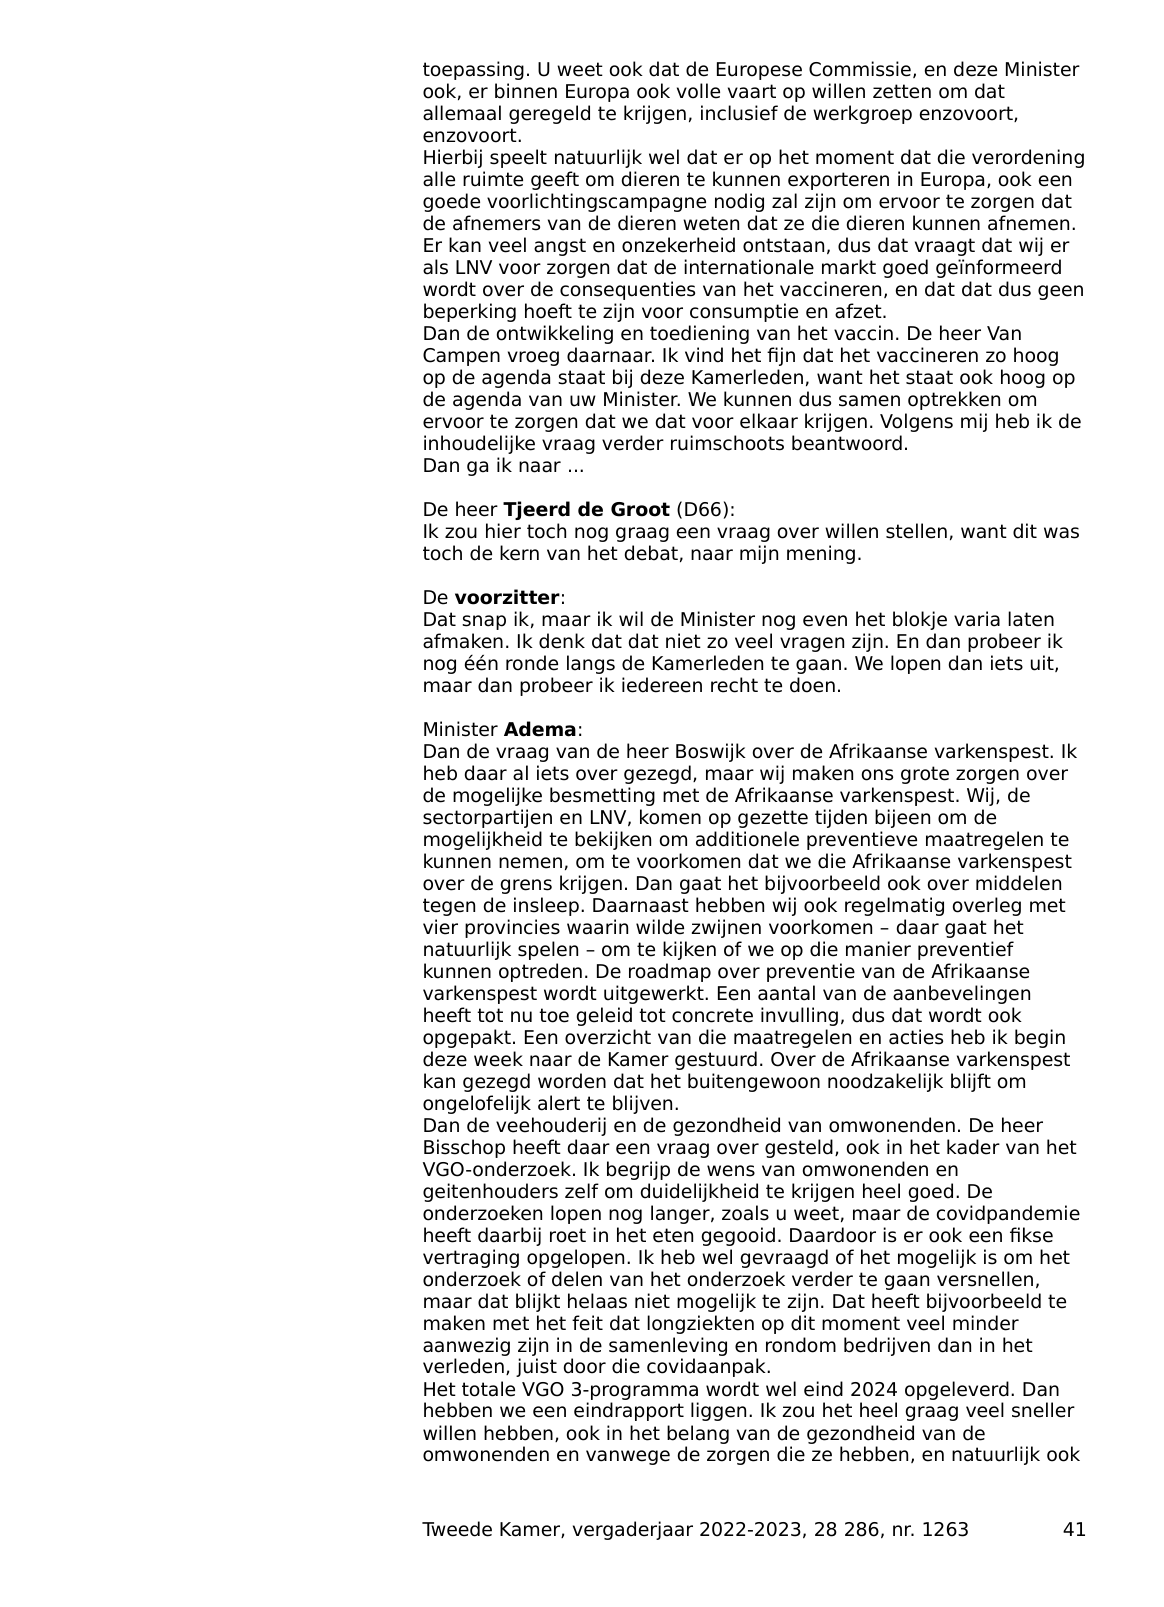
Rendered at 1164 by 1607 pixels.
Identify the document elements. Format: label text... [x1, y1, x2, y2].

text toepassing. U weet ook dat de Europese Commissie, en deze Minister ook, er binnen Europa ook volle vaart op willen zetten om dat allemaal geregeld te krijgen, inclusief de werkgroep enzovoort, enzovoort. [422, 59, 1087, 147]
text Minister Adema: [422, 719, 1087, 741]
text Dat snap ik, maar ik wil de Minister nog even het blokje varia laten afmaken. Ik denk dat dat niet zo veel vragen zijn. En dan probeer ik nog één ronde langs de Kamerleden te gaan. We lopen dan iets uit, maar dan probeer ik iedereen recht te doen. [422, 609, 1087, 697]
text Hierbij speelt natuurlijk wel dat er op het moment dat die verordening alle ruimte geeft om dieren te kunnen exporteren in Europa, ook een goede voorlichtingscampagne nodig zal zijn om ervoor te zorgen dat de afnemers van de dieren weten dat ze die dieren kunnen afnemen. Er kan veel angst en onzekerheid ontstaan, dus dat vraagt dat wij er als LNV voor zorgen dat de internationale markt goed geïnformeerd wordt over de consequenties van het vaccineren, en dat dat dus geen beperking hoeft te zijn voor consumptie en afzet. [422, 147, 1087, 323]
text Ik zou hier toch nog graag een vraag over willen stellen, want dit was toch de kern van het debat, naar mijn mening. [422, 521, 1087, 565]
text De voorzitter: [422, 587, 1087, 609]
text Dan de vraag van de heer Boswijk over de Afrikaanse varkenspest. Ik heb daar al iets over gezegd, maar wij maken ons grote zorgen over de mogelijke besmetting met de Afrikaanse varkenspest. Wij, de sectorpartijen en LNV, komen op gezette tijden bijeen om de mogelijkheid te bekijken om additionele preventieve maatregelen te kunnen nemen, om te voorkomen dat we die Afrikaanse varkenspest over de grens krijgen. Dan gaat het bijvoorbeeld ook over middelen tegen de insleep. Daarnaast hebben wij ook regelmatig overleg met vier provincies waarin wilde zwijnen voorkomen – daar gaat het natuurlijk spelen – om te kijken of we op die manier preventief kunnen optreden. De roadmap over preventie van de Afrikaanse varkenspest wordt uitgewerkt. Een aantal van de aanbevelingen heeft tot nu toe geleid tot concrete invulling, dus dat wordt ook opgepakt. Een overzicht van die maatregelen en acties heb ik begin deze week naar de Kamer gestuurd. Over de Afrikaanse varkenspest kan gezegd worden dat het buitengewoon noodzakelijk blijft om ongelofelijk alert te blijven. [422, 741, 1087, 1115]
text De heer Tjeerd de Groot (D66): [422, 499, 1087, 521]
text Dan de ontwikkeling en toediening van het vaccin. De heer Van Campen vroeg daarnaar. Ik vind het fijn dat het vaccineren zo hoog op de agenda staat bij deze Kamerleden, want het staat ook hoog op de agenda van uw Minister. We kunnen dus samen optrekken om ervoor te zorgen dat we dat voor elkaar krijgen. Volgens mij heb ik de inhoudelijke vraag verder ruimschoots beantwoord. [422, 323, 1087, 455]
text Dan ga ik naar ... [422, 455, 1087, 477]
text Dan de veehouderij en de gezondheid van omwonenden. De heer Bisschop heeft daar een vraag over gesteld, ook in het kader van het VGO-onderzoek. Ik begrijp de wens van omwonenden en geitenhouders zelf om duidelijkheid te krijgen heel goed. De onderzoeken lopen nog langer, zoals u weet, maar de covidpandemie heeft daarbij roet in het eten gegooid. Daardoor is er ook een fikse vertraging opgelopen. Ik heb wel gevraagd of het mogelijk is om het onderzoek of delen van het onderzoek verder te gaan versnellen, maar dat blijkt helaas niet mogelijk te zijn. Dat heeft bijvoorbeeld te maken met het feit dat longziekten op dit moment veel minder aanwezig zijn in de samenleving en rondom bedrijven dan in het verleden, juist door die covidaanpak. [422, 1115, 1087, 1378]
text Het totale VGO 3-programma wordt wel eind 2024 opgeleverd. Dan hebben we een eindrapport liggen. Ik zou het heel graag veel sneller willen hebben, ook in het belang van de gezondheid van de omwonenden en vanwege de zorgen die ze hebben, en natuurlijk ook [422, 1378, 1087, 1466]
